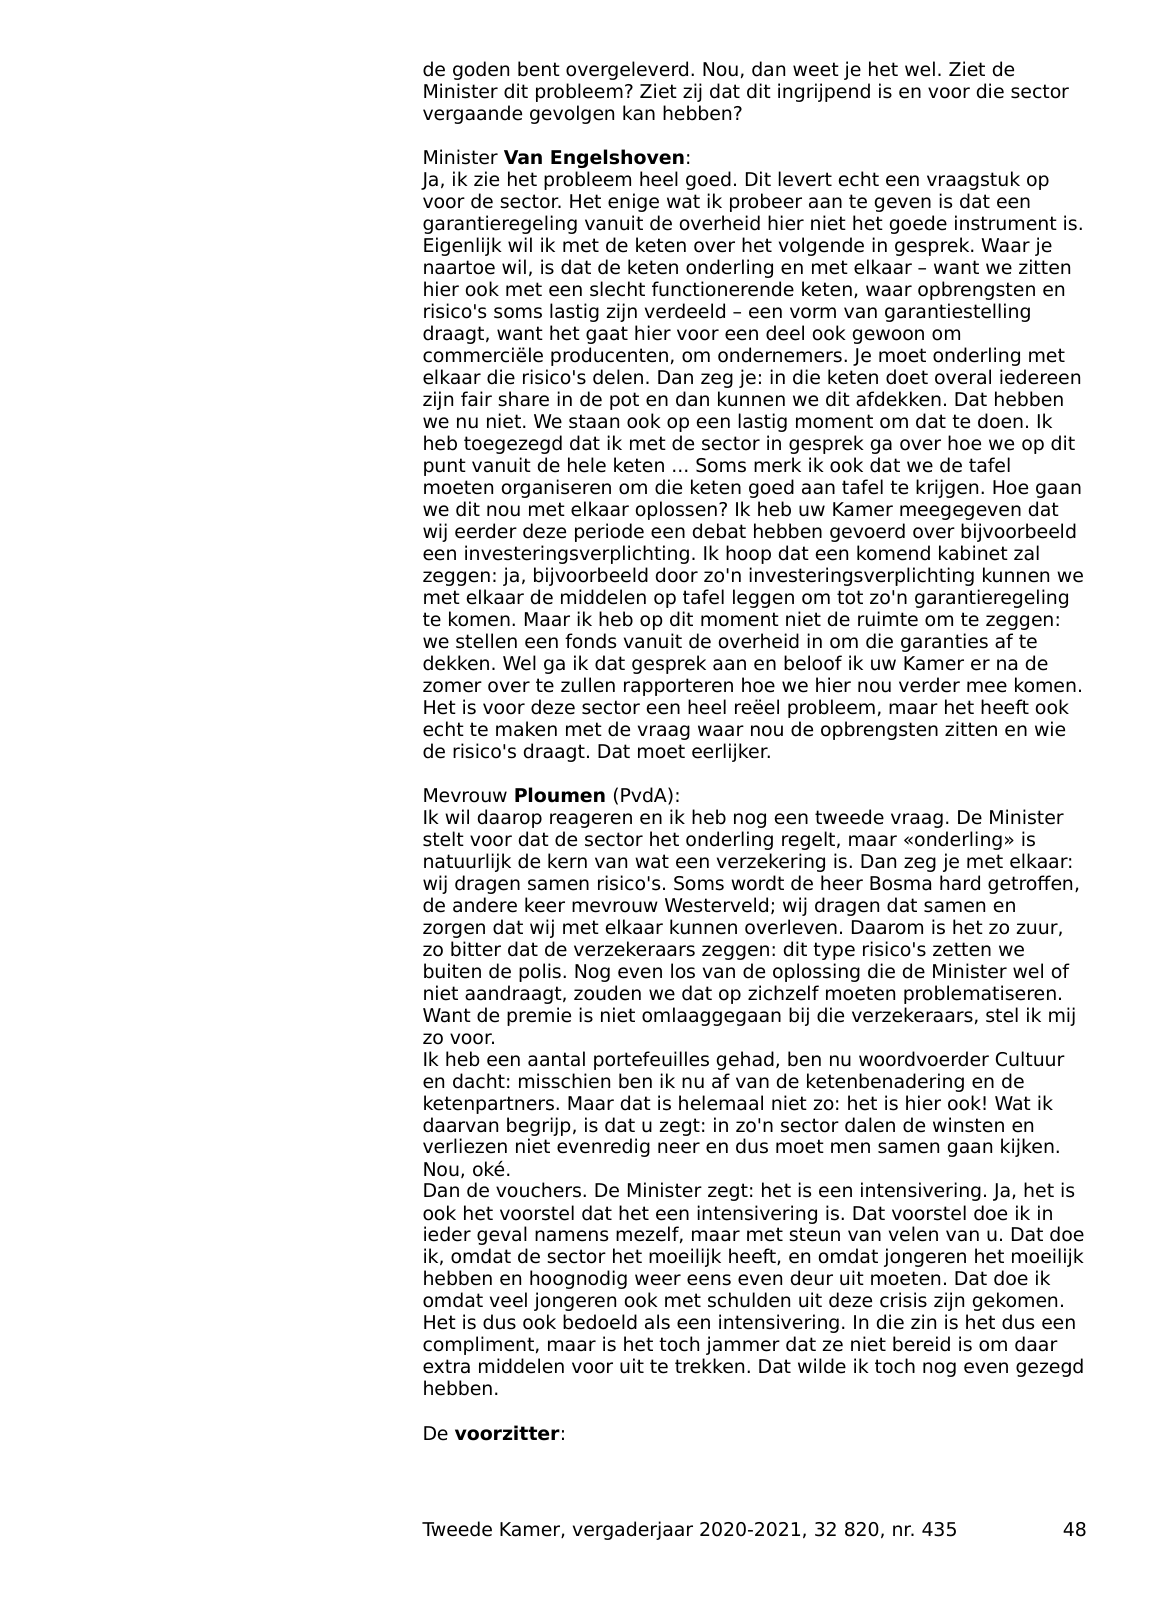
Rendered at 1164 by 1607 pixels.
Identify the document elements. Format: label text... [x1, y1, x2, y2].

text Mevrouw Ploumen (PvdA): [422, 785, 1087, 807]
text Ja, ik zie het probleem heel goed. Dit levert echt een vraagstuk op voor de sector. Het enige wat ik probeer aan te geven is dat een garantieregeling vanuit de overheid hier niet het goede instrument is. Eigenlijk wil ik met de keten over het volgende in gesprek. Waar je naartoe wil, is dat de keten onderling en met elkaar – want we zitten hier ook met een slecht functionerende keten, waar opbrengsten en risico's soms lastig zijn verdeeld – een vorm van garantiestelling draagt, want het gaat hier voor een deel ook gewoon om commerciële producenten, om ondernemers. Je moet onderling met elkaar die risico's delen. Dan zeg je: in die keten doet overal iedereen zijn fair share in de pot en dan kunnen we dit afdekken. Dat hebben we nu niet. We staan ook op een lastig moment om dat te doen. Ik heb toegezegd dat ik met de sector in gesprek ga over hoe we op dit punt vanuit de hele keten ... Soms merk ik ook dat we de tafel moeten organiseren om die keten goed aan tafel te krijgen. Hoe gaan we dit nou met elkaar oplossen? Ik heb uw Kamer meegegeven dat wij eerder deze periode een debat hebben gevoerd over bijvoorbeeld een investeringsverplichting. Ik hoop dat een komend kabinet zal zeggen: ja, bijvoorbeeld door zo'n investeringsverplichting kunnen we met elkaar de middelen op tafel leggen om tot zo'n garantieregeling te komen. Maar ik heb op dit moment niet de ruimte om te zeggen: we stellen een fonds vanuit de overheid in om die garanties af te dekken. Wel ga ik dat gesprek aan en beloof ik uw Kamer er na de zomer over te zullen rapporteren hoe we hier nou verder mee komen. Het is voor deze sector een heel reëel probleem, maar het heeft ook echt te maken met de vraag waar nou de opbrengsten zitten en wie de risico's draagt. Dat moet eerlijker. [422, 169, 1087, 763]
text de goden bent overgeleverd. Nou, dan weet je het wel. Ziet de Minister dit probleem? Ziet zij dat dit ingrijpend is en voor die sector vergaande gevolgen kan hebben? [422, 59, 1087, 125]
text Minister Van Engelshoven: [422, 147, 1087, 169]
text De voorzitter: [422, 1422, 1087, 1444]
text Ik wil daarop reageren en ik heb nog een tweede vraag. De Minister stelt voor dat de sector het onderling regelt, maar «onderling» is natuurlijk de kern van wat een verzekering is. Dan zeg je met elkaar: wij dragen samen risico's. Soms wordt de heer Bosma hard getroffen, de andere keer mevrouw Westerveld; wij dragen dat samen en zorgen dat wij met elkaar kunnen overleven. Daarom is het zo zuur, zo bitter dat de verzekeraars zeggen: dit type risico's zetten we buiten de polis. Nog even los van de oplossing die de Minister wel of niet aandraagt, zouden we dat op zichzelf moeten problematiseren. Want de premie is niet omlaaggegaan bij die verzekeraars, stel ik mij zo voor. [422, 807, 1087, 1048]
text Ik heb een aantal portefeuilles gehad, ben nu woordvoerder Cultuur en dacht: misschien ben ik nu af van de ketenbenadering en de ketenpartners. Maar dat is helemaal niet zo: het is hier ook! Wat ik daarvan begrijp, is dat u zegt: in zo'n sector dalen de winsten en verliezen niet evenredig neer en dus moet men samen gaan kijken. Nou, oké. [422, 1048, 1087, 1180]
text Dan de vouchers. De Minister zegt: het is een intensivering. Ja, het is ook het voorstel dat het een intensivering is. Dat voorstel doe ik in ieder geval namens mezelf, maar met steun van velen van u. Dat doe ik, omdat de sector het moeilijk heeft, en omdat jongeren het moeilijk hebben en hoognodig weer eens even deur uit moeten. Dat doe ik omdat veel jongeren ook met schulden uit deze crisis zijn gekomen. Het is dus ook bedoeld als een intensivering. In die zin is het dus een compliment, maar is het toch jammer dat ze niet bereid is om daar extra middelen voor uit te trekken. Dat wilde ik toch nog even gezegd hebben. [422, 1180, 1087, 1400]
